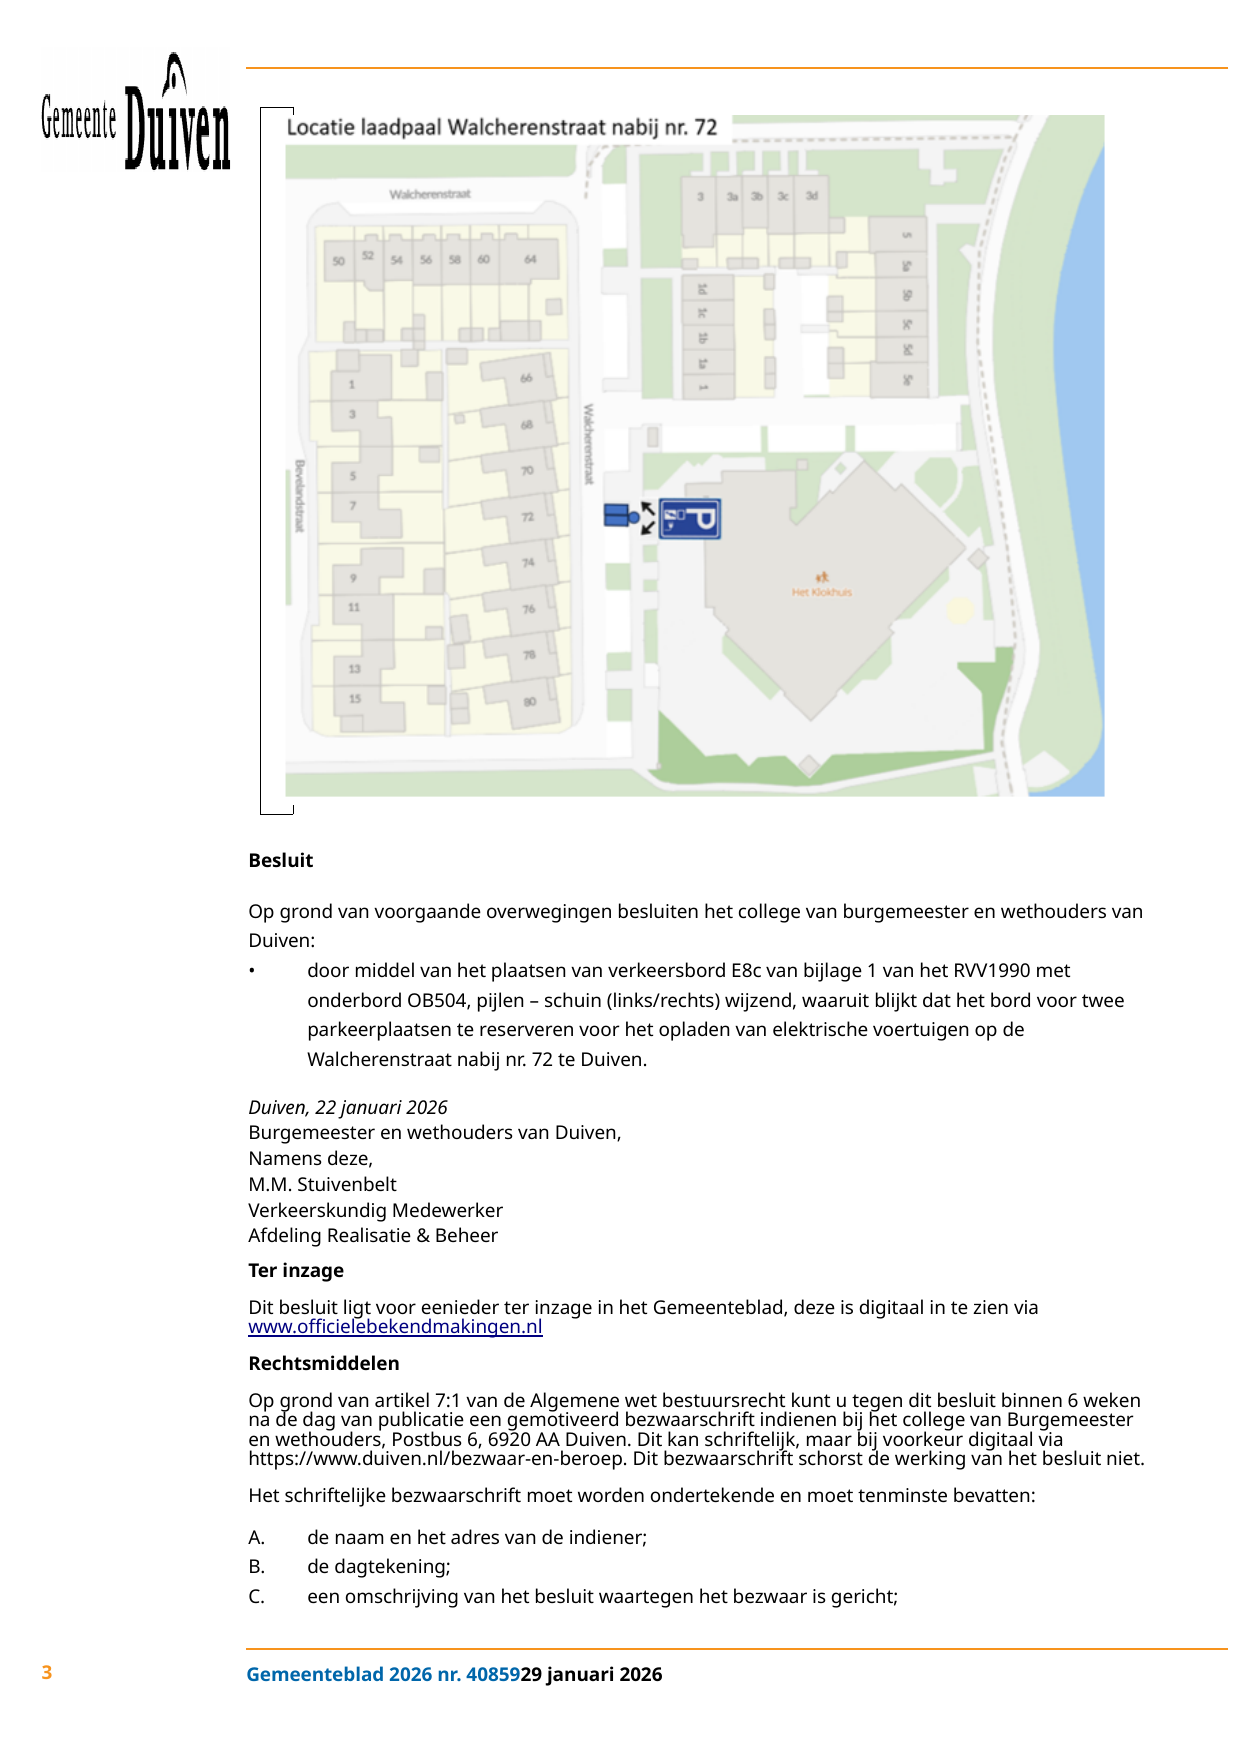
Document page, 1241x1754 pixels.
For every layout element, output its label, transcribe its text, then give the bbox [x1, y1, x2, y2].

text Op grond van artikel 7:1 van de Algemene wet bestuursrecht kunt u tegen dit besluit binnen 6 weken na de dag van publicatie een gemotiveerd bezwaarschrift indienen bij het college van Burgemeester en wethouders, Postbus 6, 6920 AA Duiven. Dit kan schriftelijk, maar bij voorkeur digitaal via https://www.duiven.nl/bezwaar-en-beroep. Dit bezwaarschrift schorst de werking van het besluit niet. [248, 1392, 1152, 1469]
text Rechtsmiddelen [248, 1355, 1152, 1374]
text Afdeling Realisatie & Beheer [248, 1222, 1152, 1248]
text Burgemeester en wethouders van Duiven, [248, 1119, 1152, 1145]
text Het schriftelijke bezwaarschrift moet worden ondertekende en moet tenminste bevatten: [248, 1487, 1152, 1506]
list de dagtekening; [248, 1553, 1152, 1579]
text Verkeerskundig Medewerker [248, 1197, 1152, 1222]
picture [41, 47, 231, 172]
text Duiven, 22 januari 2026 [248, 1094, 1152, 1119]
text Besluit [248, 848, 1152, 873]
list de naam en het adres van de indiener; [248, 1524, 1152, 1549]
text Op grond van voorgaande overwegingen besluiten het college van burgemeester en wethouders van Duiven: [248, 898, 1152, 953]
list door middel van het plaatsen van verkeersbord E8c van bijlage 1 van het RVV1990 met onderbord OB504, pijlen – schuin (links/rechts) wijzend, waaruit blijkt dat het bord voor twee parkeerplaatsen te reserveren voor het opladen van elektrische voertuigen op de Walcherenstraat nabij nr. 72 te Duiven. [248, 957, 1152, 1072]
text Dit besluit ligt voor eenieder ter inzage in het Gemeenteblad, deze is digitaal in te zien via www.officielebekendmakingen.nl [248, 1299, 1152, 1337]
text M.M. Stuivenbelt [248, 1171, 1152, 1197]
text Ter inzage [248, 1262, 1152, 1281]
text Namens deze, [248, 1145, 1152, 1171]
list een omschrijving van het besluit waartegen het bezwaar is gericht; [248, 1583, 1152, 1609]
picture [268, 115, 1173, 805]
